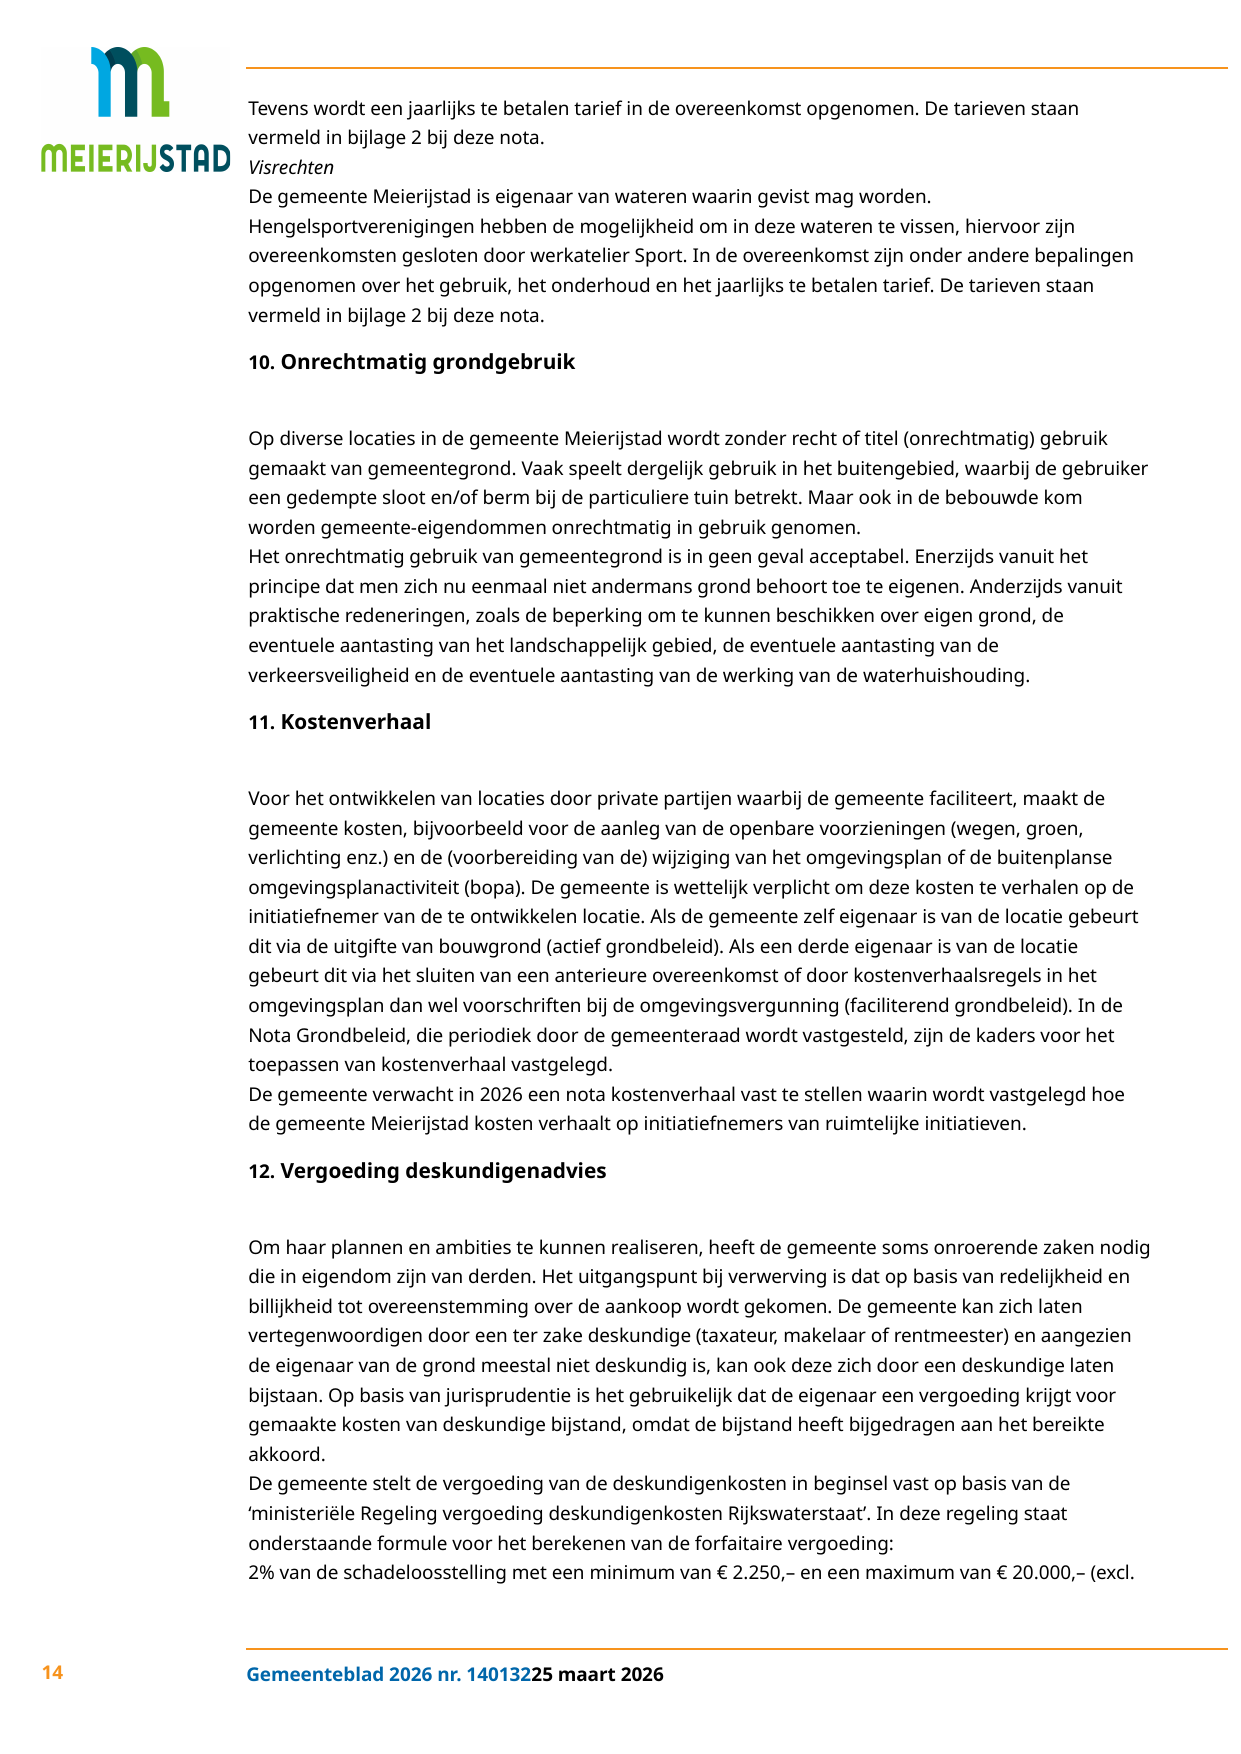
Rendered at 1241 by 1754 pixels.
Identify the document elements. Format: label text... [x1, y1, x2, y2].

text 11. Kostenverhaal [248, 707, 1152, 736]
text Voor het ontwikkelen van locaties door private partijen waarbij de gemeente faciliteert, maakt de gemeente kosten, bijvoorbeeld voor de aanleg van de openbare voorzieningen (wegen, groen, verlichting enz.) en de (voorbereiding van de) wijziging van het omgevingsplan of de buitenplanse omgevingsplanactiviteit (bopa). De gemeente is wettelijk verplicht om deze kosten te verhalen op de initiatiefnemer van de te ontwikkelen locatie. Als de gemeente zelf eigenaar is van de locatie gebeurt dit via de uitgifte van bouwgrond (actief grondbeleid). Als een derde eigenaar is van de locatie gebeurt dit via het sluiten van een anterieure overeenkomst of door kostenverhaalsregels in het omgevingsplan dan wel voorschriften bij de omgevingsvergunning (faciliterend grondbeleid). In de Nota Grondbeleid, die periodiek door de gemeenteraad wordt vastgesteld, zijn de kaders voor het toepassen van kostenverhaal vastgelegd. [248, 785, 1152, 1077]
text De gemeente stelt de vergoeding van de deskundigenkosten in beginsel vast op basis van de ‘ministeriële Regeling vergoeding deskundigenkosten Rijkswaterstaat’. In deze regeling staat onderstaande formule voor het berekenen van de forfaitaire vergoeding: [248, 1471, 1152, 1556]
text Op diverse locaties in de gemeente Meierijstad wordt zonder recht of titel (onrechtmatig) gebruik gemaakt van gemeentegrond. Vaak speelt dergelijk gebruik in het buitengebied, waarbij de gebruiker een gedempte sloot en/of berm bij de particuliere tuin betrekt. Maar ook in de bebouwde kom worden gemeente-eigendommen onrechtmatig in gebruik genomen. [248, 425, 1152, 540]
text Het onrechtmatig gebruik van gemeentegrond is in geen geval acceptabel. Enerzijds vanuit het principe dat men zich nu eenmaal niet andermans grond behoort toe te eigenen. Anderzijds vanuit praktische redeneringen, zoals de beperking om te kunnen beschikken over eigen grond, de eventuele aantasting van het landschappelijk gebied, de eventuele aantasting van de verkeersveiligheid en de eventuele aantasting van de werking van de waterhuishouding. [248, 543, 1152, 688]
text Visrechten [248, 154, 1152, 180]
text 10. Onrechtmatig grondgebruik [248, 347, 1152, 376]
text 12. Vergoeding deskundigenadvies [248, 1156, 1152, 1185]
text 2% van de schadeloosstelling met een minimum van € 2.250,– en een maximum van € 20.000,– (excl. [248, 1559, 1152, 1585]
picture [41, 47, 231, 172]
text Tevens wordt een jaarlijks te betalen tarief in de overeenkomst opgenomen. De tarieven staan vermeld in bijlage 2 bij deze nota. [248, 95, 1152, 150]
text De gemeente Meierijstad is eigenaar van wateren waarin gevist mag worden. Hengelsportverenigingen hebben de mogelijkheid om in deze wateren te vissen, hiervoor zijn overeenkomsten gesloten door werkatelier Sport. In de overeenkomst zijn onder andere bepalingen opgenomen over het gebruik, het onderhoud en het jaarlijks te betalen tarief. De tarieven staan vermeld in bijlage 2 bij deze nota. [248, 183, 1152, 328]
text Om haar plannen en ambities te kunnen realiseren, heeft de gemeente soms onroerende zaken nodig die in eigendom zijn van derden. Het uitgangspunt bij verwerving is dat op basis van redelijkheid en billijkheid tot overeenstemming over de aankoop wordt gekomen. De gemeente kan zich laten vertegenwoordigen door een ter zake deskundige (taxateur, makelaar of rentmeester) en aangezien de eigenaar van de grond meestal niet deskundig is, kan ook deze zich door een deskundige laten bijstaan. Op basis van jurisprudentie is het gebruikelijk dat de eigenaar een vergoeding krijgt voor gemaakte kosten van deskundige bijstand, omdat de bijstand heeft bijgedragen aan het bereikte akkoord. [248, 1234, 1152, 1467]
text De gemeente verwacht in 2026 een nota kostenverhaal vast te stellen waarin wordt vastgelegd hoe de gemeente Meierijstad kosten verhaalt op initiatiefnemers van ruimtelijke initiatieven. [248, 1081, 1152, 1136]
